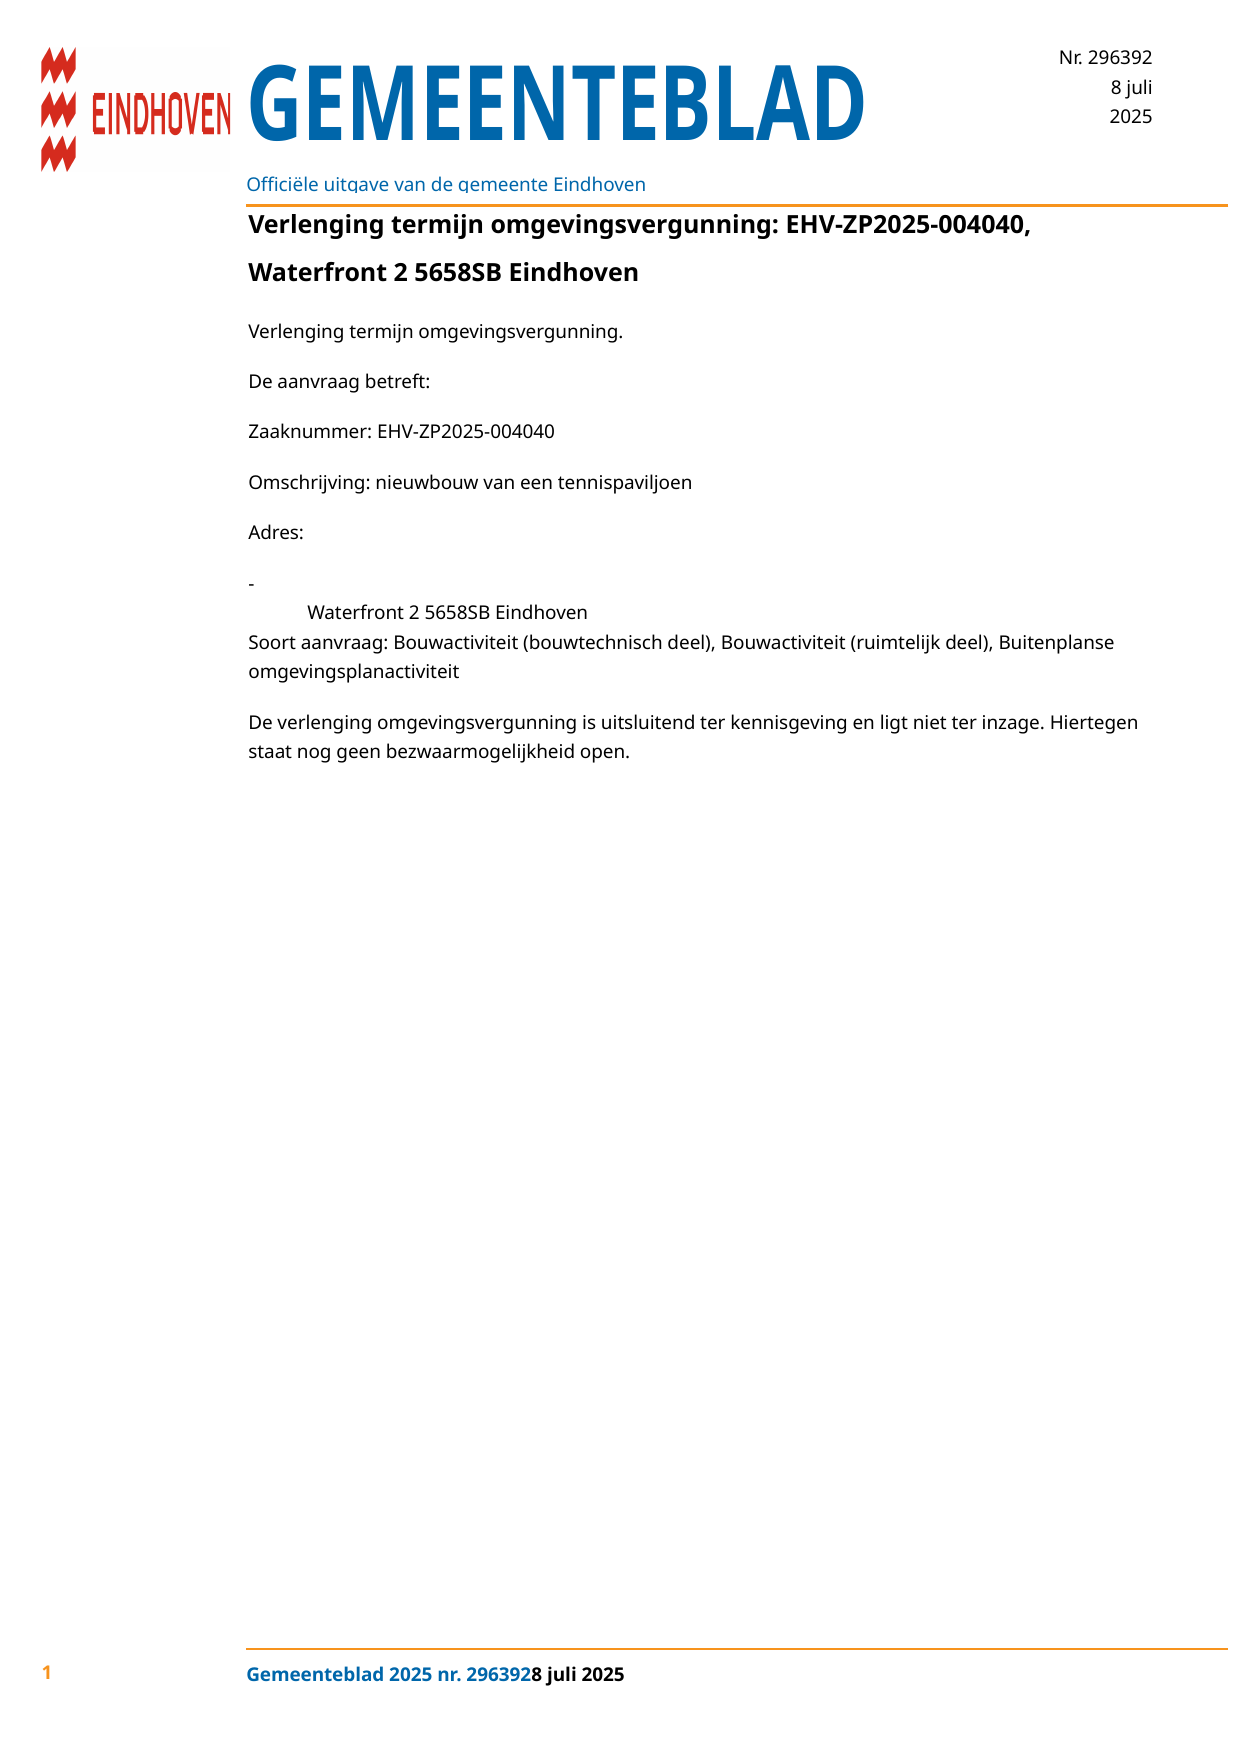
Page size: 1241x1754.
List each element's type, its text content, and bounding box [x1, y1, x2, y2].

text De aanvraag betreft: [248, 368, 1152, 394]
text Verlenging termijn omgevingsvergunning: EHV-ZP2025-004040, Waterfront 2 5658SB Eindhoven [248, 207, 1152, 288]
text De verlenging omgevingsvergunning is uitsluitend ter kennisgeving en ligt niet ter inzage. Hiertegen staat nog geen bezwaarmogelijkheid open. [248, 709, 1152, 764]
text Omschrijving: nieuwbouw van een tennispaviljoen [248, 469, 1152, 495]
text Adres: [248, 519, 1152, 545]
text Verlenging termijn omgevingsvergunning. [248, 318, 1152, 344]
text Soort aanvraag: Bouwactiviteit (bouwtechnisch deel), Bouwactiviteit (ruimtelijk deel), Buitenplanse omgevingsplanactiviteit [248, 629, 1152, 684]
text Zaaknummer: EHV-ZP2025-004040 [248, 419, 1152, 444]
list Waterfront 2 5658SB Eindhoven [248, 599, 1152, 625]
picture [41, 47, 231, 172]
